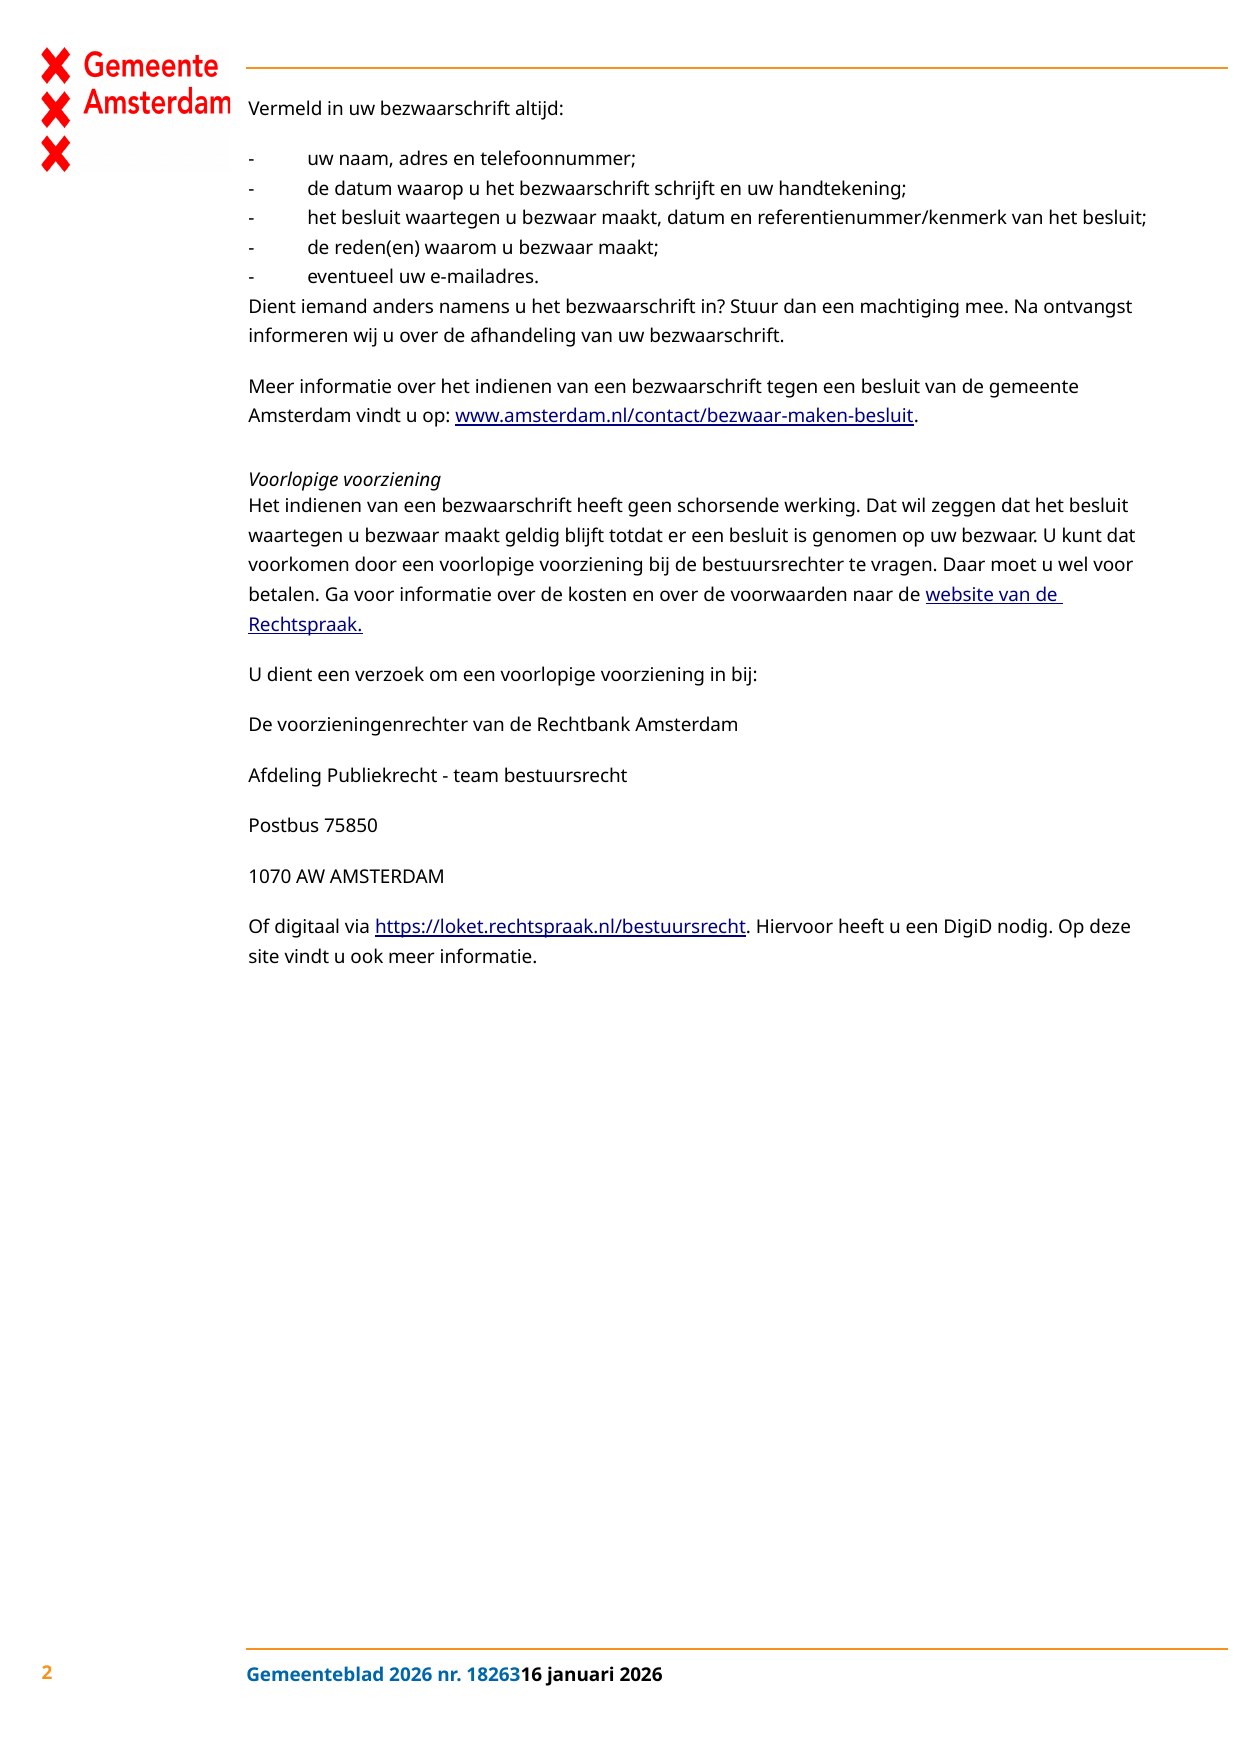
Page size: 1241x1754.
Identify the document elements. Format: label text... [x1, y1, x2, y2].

list de datum waarop u het bezwaarschrift schrijft en uw handtekening; [248, 175, 1152, 201]
text 1070 AW AMSTERDAM [248, 863, 1152, 888]
text Meer informatie over het indienen van een bezwaarschrift tegen een besluit van de gemeente Amsterdam vindt u op: www.amsterdam.nl/contact/bezwaar-maken-besluit. [248, 373, 1152, 428]
list eventueel uw e-mailadres. [248, 263, 1152, 289]
text Het indienen van een bezwaarschrift heeft geen schorsende werking. Dat wil zeggen dat het besluit waartegen u bezwaar maakt geldig blijft totdat er een besluit is genomen op uw bezwaar. U kunt dat voorkomen door een voorlopige voorziening bij de bestuursrechter te vragen. Daar moet u wel voor betalen. Ga voor informatie over de kosten en over de voorwaarden naar de website van de Rechtspraak. [248, 492, 1152, 636]
text Postbus 75850 [248, 812, 1152, 838]
text U dient een verzoek om een voorlopige voorziening in bij: [248, 661, 1152, 687]
list uw naam, adres en telefoonnummer; [248, 145, 1152, 171]
text Afdeling Publiekrecht - team bestuursrecht [248, 762, 1152, 788]
text Vermeld in uw bezwaarschrift altijd: [248, 95, 1152, 121]
picture [41, 47, 231, 172]
text De voorzieningenrechter van de Rechtbank Amsterdam [248, 712, 1152, 737]
text Of digitaal via https://loket.rechtspraak.nl/bestuursrecht. Hiervoor heeft u een DigiD nodig. Op deze site vindt u ook meer informatie. [248, 913, 1152, 968]
text Dient iemand anders namens u het bezwaarschrift in? Stuur dan een machtiging mee. Na ontvangst informeren wij u over de afhandeling van uw bezwaarschrift. [248, 293, 1152, 348]
text Voorlopige voorziening [248, 467, 1152, 492]
list het besluit waartegen u bezwaar maakt, datum en referentienummer/kenmerk van het besluit; [248, 204, 1152, 230]
list de reden(en) waarom u bezwaar maakt; [248, 234, 1152, 260]
